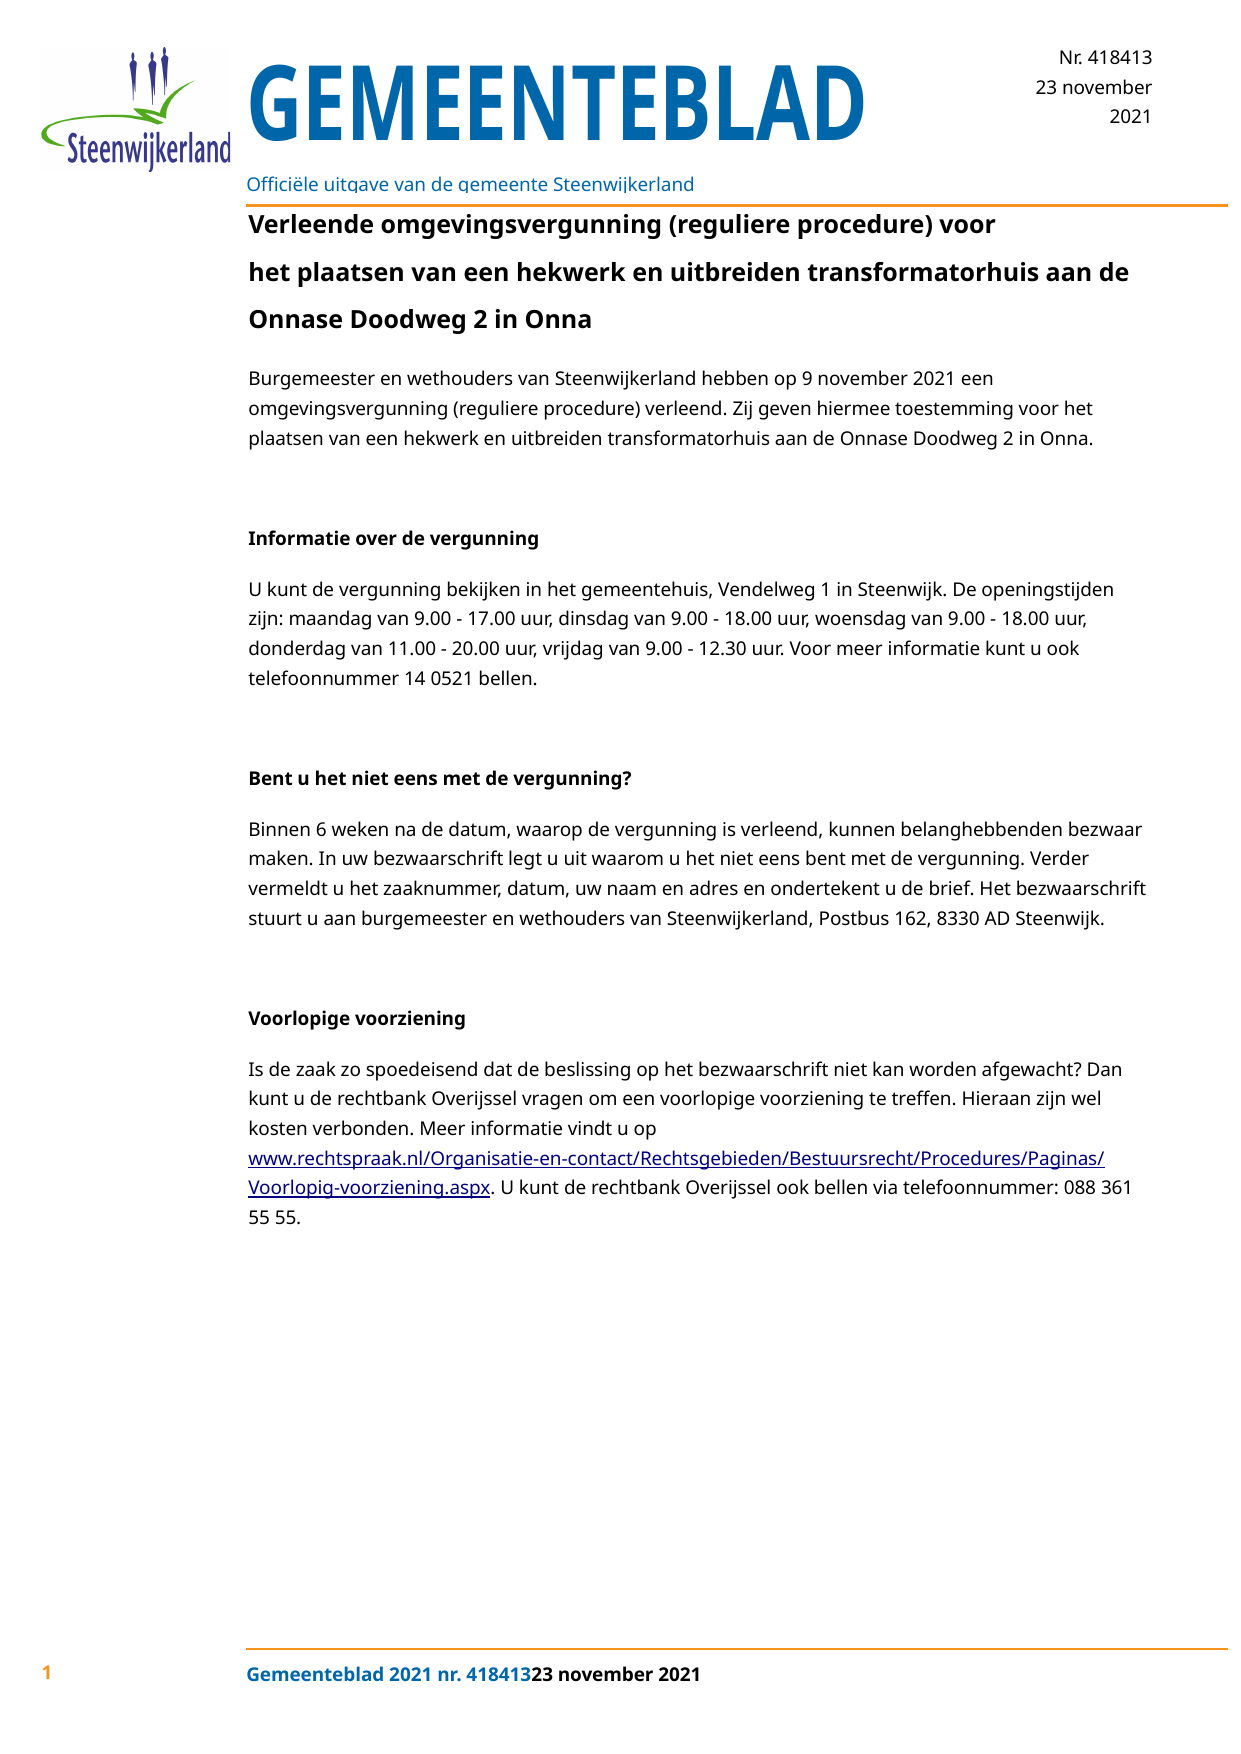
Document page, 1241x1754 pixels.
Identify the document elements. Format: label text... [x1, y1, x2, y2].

text Voorlopige voorziening [248, 1006, 1152, 1031]
text Verleende omgevingsvergunning (reguliere procedure) voor het plaatsen van een hekwerk en uitbreiden transformatorhuis aan de Onnase Doodweg 2 in Onna [248, 207, 1152, 336]
text Burgemeester en wethouders van Steenwijkerland hebben op 9 november 2021 een omgevingsvergunning (reguliere procedure) verleend. Zij geven hiermee toestemming voor het plaatsen van een hekwerk en uitbreiden transformatorhuis aan de Onnase Doodweg 2 in Onna. [248, 366, 1152, 450]
text Is de zaak zo spoedeisend dat de beslissing op het bezwaarschrift niet kan worden afgewacht? Dan kunt u de rechtbank Overijssel vragen om een voorlopige voorziening te treffen. Hieraan zijn wel kosten verbonden. Meer informatie vindt u op www.rechtspraak.nl/Organisatie-en-contact/Rechtsgebieden/Bestuursrecht/Procedures/Paginas/Voorlopig-voorziening.aspx. U kunt de rechtbank Overijssel ook bellen via telefoonnummer: 088 361 55 55. [248, 1056, 1152, 1229]
text U kunt de vergunning bekijken in het gemeentehuis, Vendelweg 1 in Steenwijk. De openingstijden zijn: maandag van 9.00 - 17.00 uur, dinsdag van 9.00 - 18.00 uur, woensdag van 9.00 - 18.00 uur, donderdag van 11.00 - 20.00 uur, vrijdag van 9.00 - 12.30 uur. Voor meer informatie kunt u ook telefoonnummer 14 0521 bellen. [248, 576, 1152, 690]
text Informatie over de vergunning [248, 526, 1152, 551]
text Binnen 6 weken na de datum, waarop de vergunning is verleend, kunnen belanghebbenden bezwaar maken. In uw bezwaarschrift legt u uit waarom u het niet eens bent met de vergunning. Verder vermeldt u het zaaknummer, datum, uw naam en adres en ondertekent u de brief. Het bezwaarschrift stuurt u aan burgemeester en wethouders van Steenwijkerland, Postbus 162, 8330 AD Steenwijk. [248, 816, 1152, 930]
text Bent u het niet eens met de vergunning? [248, 766, 1152, 791]
picture [41, 47, 231, 172]
